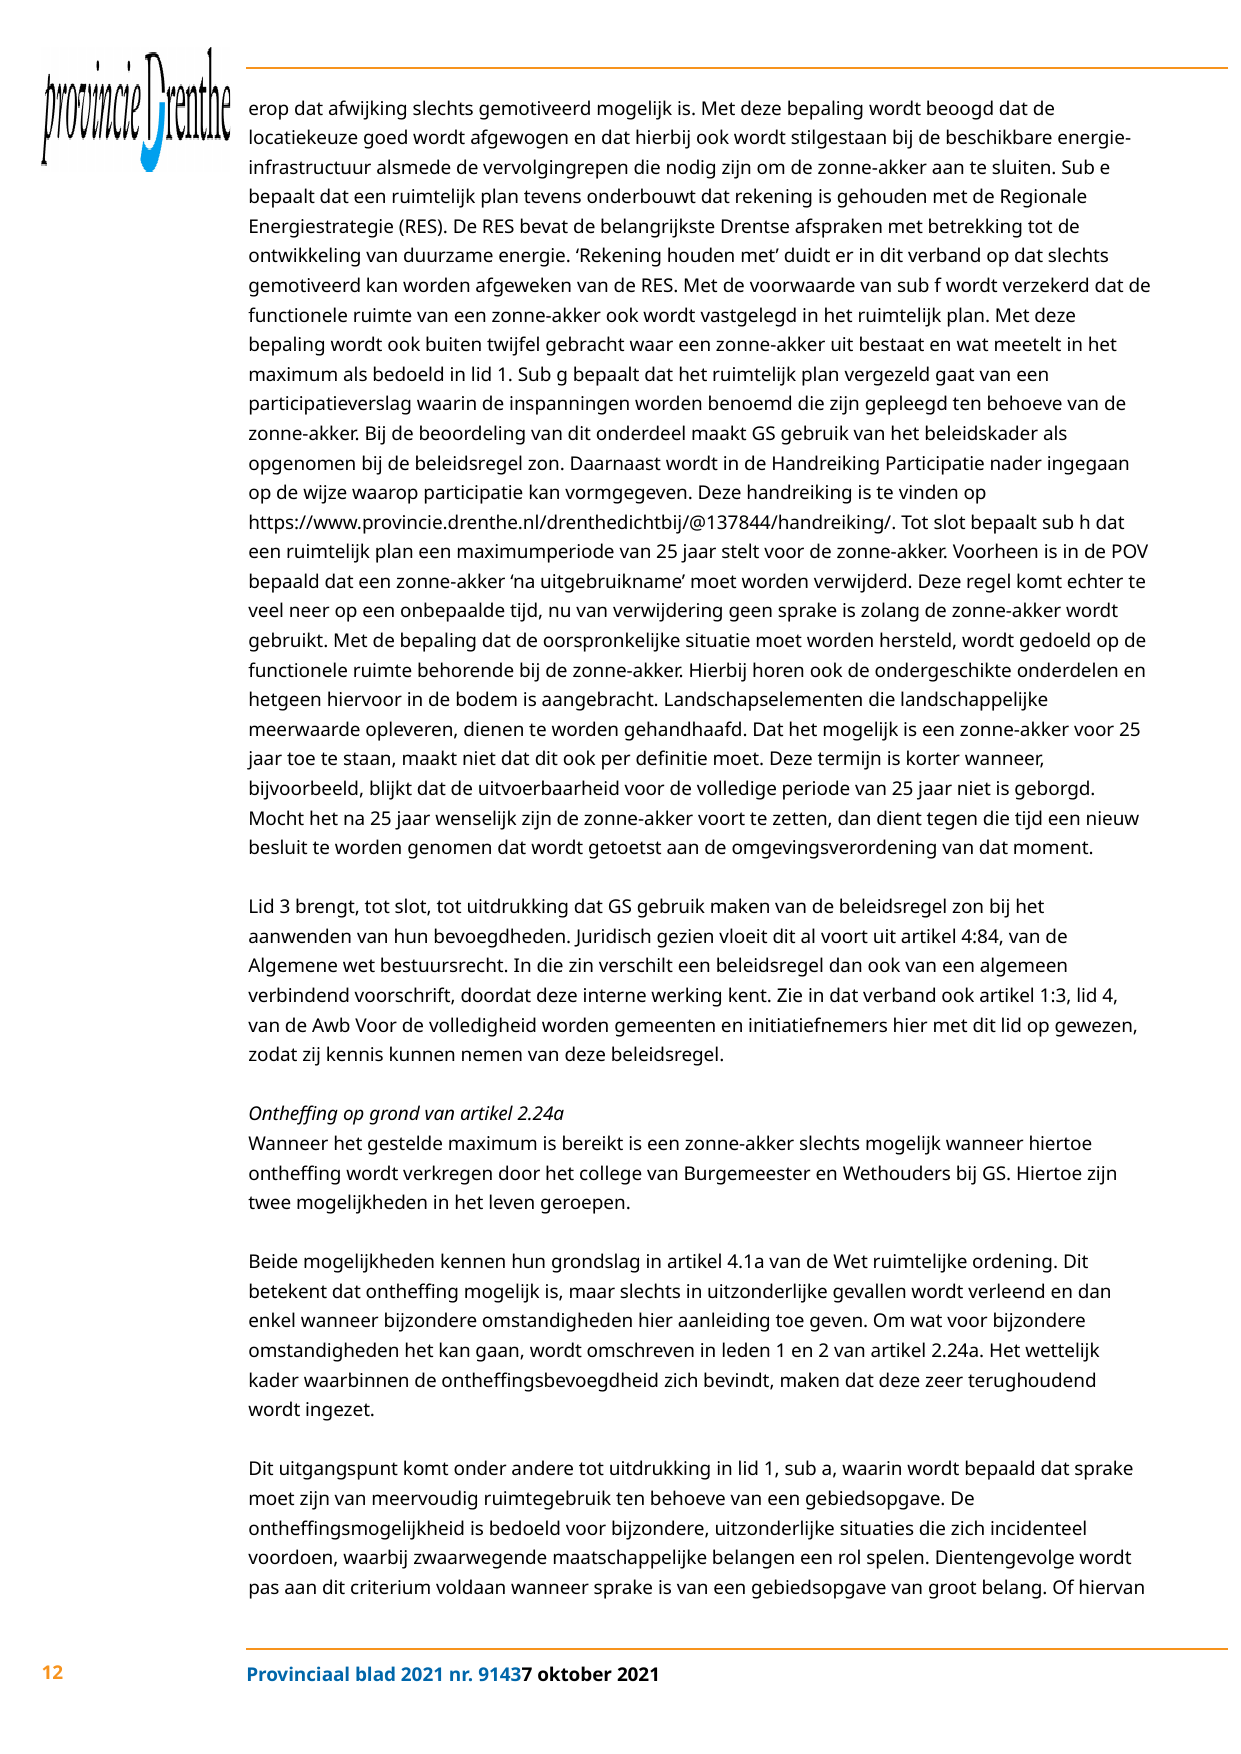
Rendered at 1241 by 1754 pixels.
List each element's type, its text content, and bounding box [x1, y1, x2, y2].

text Ontheffing op grond van artikel 2.24a [248, 1101, 1152, 1126]
text Wanneer het gestelde maximum is bereikt is een zonne-akker slechts mogelijk wanneer hiertoe ontheffing wordt verkregen door het college van Burgemeester en Wethouders bij GS. Hiertoe zijn twee mogelijkheden in het leven geroepen. [248, 1130, 1152, 1215]
text Lid 3 brengt, tot slot, tot uitdrukking dat GS gebruik maken van de beleidsregel zon bij het aanwenden van hun bevoegdheden. Juridisch gezien vloeit dit al voort uit artikel 4:84, van de Algemene wet bestuursrecht. In die zin verschilt een beleidsregel dan ook van een algemeen verbindend voorschrift, doordat deze interne werking kent. Zie in dat verband ook artikel 1:3, lid 4, van de Awb Voor de volledigheid worden gemeenten en initiatiefnemers hier met dit lid op gewezen, zodat zij kennis kunnen nemen van deze beleidsregel. [248, 893, 1152, 1067]
picture [41, 47, 231, 172]
text erop dat afwijking slechts gemotiveerd mogelijk is. Met deze bepaling wordt beoogd dat de locatiekeuze goed wordt afgewogen en dat hierbij ook wordt stilgestaan bij de beschikbare energie-infrastructuur alsmede de vervolgingrepen die nodig zijn om de zonne-akker aan te sluiten. Sub e bepaalt dat een ruimtelijk plan tevens onderbouwt dat rekening is gehouden met de Regionale Energiestrategie (RES). De RES bevat de belangrijkste Drentse afspraken met betrekking tot de ontwikkeling van duurzame energie. ‘Rekening houden met’ duidt er in dit verband op dat slechts gemotiveerd kan worden afgeweken van de RES. Met de voorwaarde van sub f wordt verzekerd dat de functionele ruimte van een zonne-akker ook wordt vastgelegd in het ruimtelijk plan. Met deze bepaling wordt ook buiten twijfel gebracht waar een zonne-akker uit bestaat en wat meetelt in het maximum als bedoeld in lid 1. Sub g bepaalt dat het ruimtelijk plan vergezeld gaat van een participatieverslag waarin de inspanningen worden benoemd die zijn gepleegd ten behoeve van de zonne-akker. Bij de beoordeling van dit onderdeel maakt GS gebruik van het beleidskader als opgenomen bij de beleidsregel zon. Daarnaast wordt in de Handreiking Participatie nader ingegaan op de wijze waarop participatie kan vormgegeven. Deze handreiking is te vinden op https://www.provincie.drenthe.nl/drenthedichtbij/@137844/handreiking/. Tot slot bepaalt sub h dat een ruimtelijk plan een maximumperiode van 25 jaar stelt voor de zonne-akker. Voorheen is in de POV bepaald dat een zonne-akker ‘na uitgebruikname’ moet worden verwijderd. Deze regel komt echter te veel neer op een onbepaalde tijd, nu van verwijdering geen sprake is zolang de zonne-akker wordt gebruikt. Met de bepaling dat de oorspronkelijke situatie moet worden hersteld, wordt gedoeld op de functionele ruimte behorende bij de zonne-akker. Hierbij horen ook de ondergeschikte onderdelen en hetgeen hiervoor in de bodem is aangebracht. Landschapselementen die landschappelijke meerwaarde opleveren, dienen te worden gehandhaafd. Dat het mogelijk is een zonne-akker voor 25 jaar toe te staan, maakt niet dat dit ook per definitie moet. Deze termijn is korter wanneer, bijvoorbeeld, blijkt dat de uitvoerbaarheid voor de volledige periode van 25 jaar niet is geborgd. Mocht het na 25 jaar wenselijk zijn de zonne-akker voort te zetten, dan dient tegen die tijd een nieuw besluit te worden genomen dat wordt getoetst aan de omgevingsverordening van dat moment. [248, 95, 1152, 860]
text Beide mogelijkheden kennen hun grondslag in artikel 4.1a van de Wet ruimtelijke ordening. Dit betekent dat ontheffing mogelijk is, maar slechts in uitzonderlijke gevallen wordt verleend en dan enkel wanneer bijzondere omstandigheden hier aanleiding toe geven. Om wat voor bijzondere omstandigheden het kan gaan, wordt omschreven in leden 1 en 2 van artikel 2.24a. Het wettelijk kader waarbinnen de ontheffingsbevoegdheid zich bevindt, maken dat deze zeer terughoudend wordt ingezet. [248, 1248, 1152, 1422]
text Dit uitgangspunt komt onder andere tot uitdrukking in lid 1, sub a, waarin wordt bepaald dat sprake moet zijn van meervoudig ruimtegebruik ten behoeve van een gebiedsopgave. De ontheffingsmogelijkheid is bedoeld voor bijzondere, uitzonderlijke situaties die zich incidenteel voordoen, waarbij zwaarwegende maatschappelijke belangen een rol spelen. Dientengevolge wordt pas aan dit criterium voldaan wanneer sprake is van een gebiedsopgave van groot belang. Of hiervan [248, 1456, 1152, 1600]
